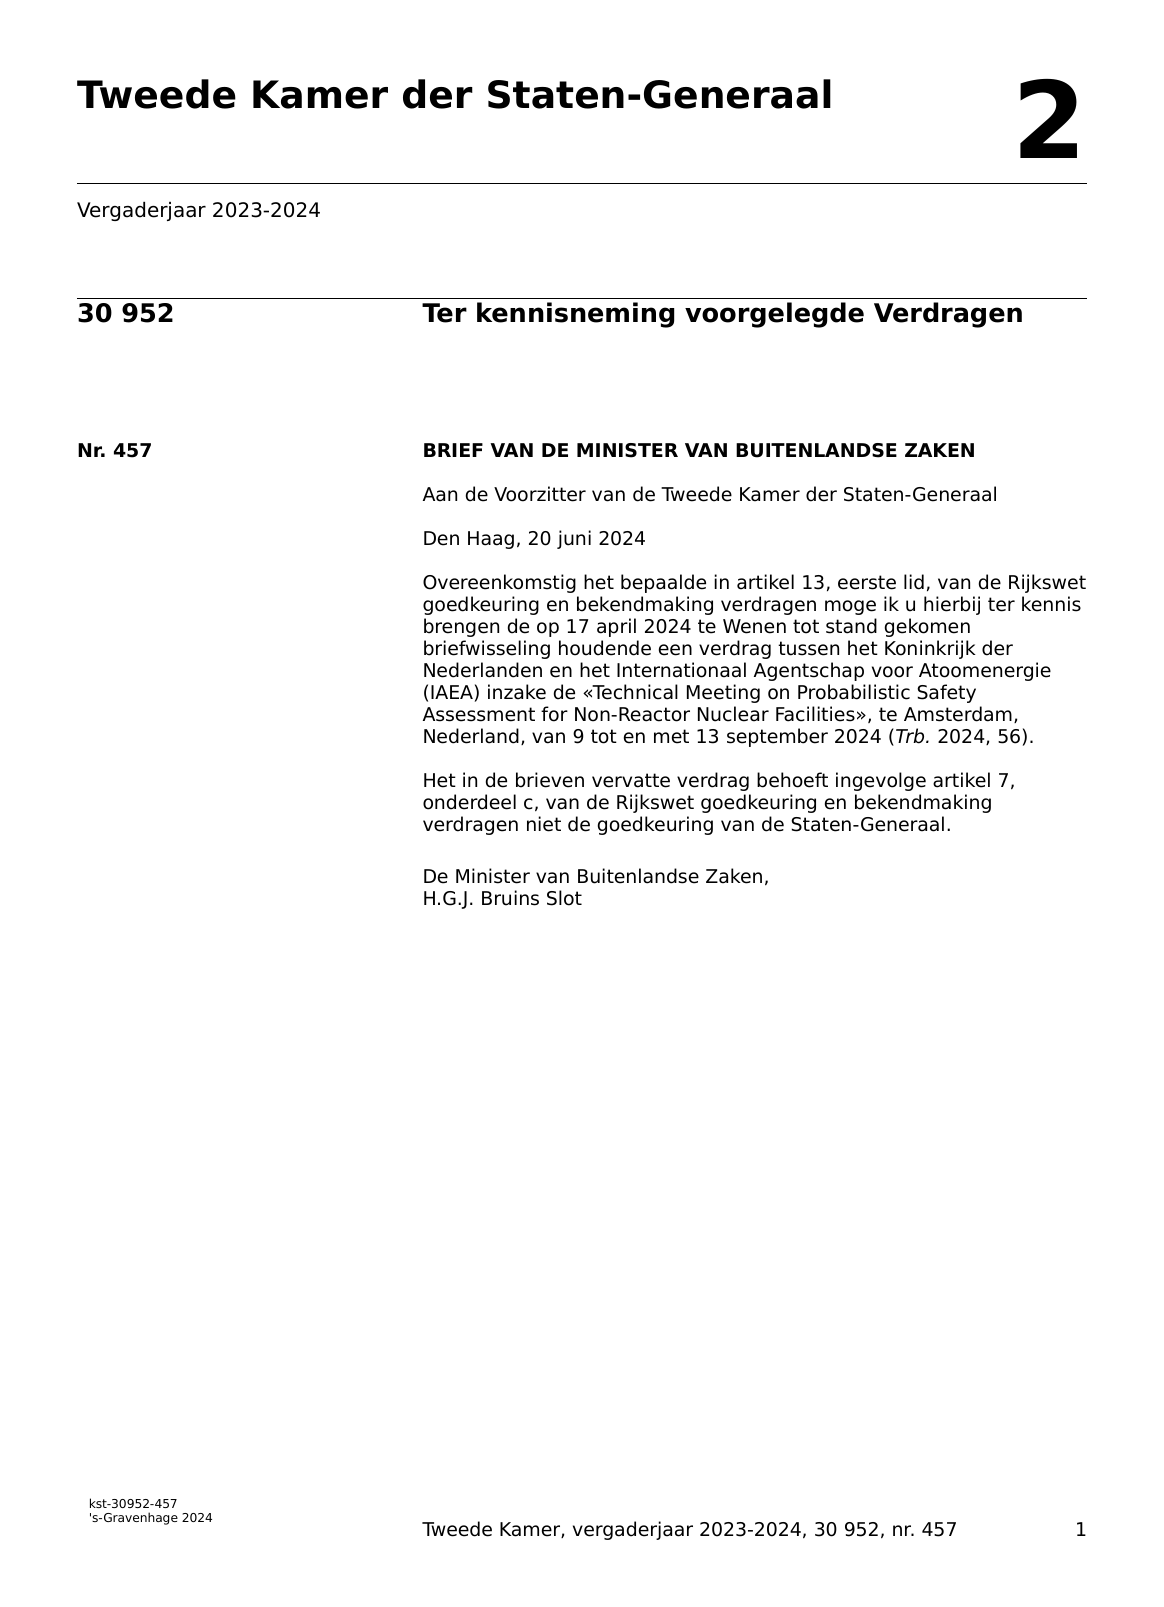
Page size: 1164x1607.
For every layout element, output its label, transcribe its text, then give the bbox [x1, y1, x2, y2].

text Het in de brieven vervatte verdrag behoeft ingevolge artikel 7, onderdeel c, van de Rijkswet goedkeuring en bekendmaking verdragen niet de goedkeuring van de Staten-Generaal. [422, 770, 1087, 836]
table_header 2 [886, 59, 1087, 183]
table_header Tweede Kamer der Staten-Generaal [77, 59, 886, 183]
text kst-30952-457 [88, 1497, 323, 1511]
subtitle Nr. 457 BRIEF VAN DE MINISTER VAN BUITENLANDSE ZAKEN [77, 440, 1087, 462]
text De Minister van Buitenlandse Zaken, H.G.J. Bruins Slot [422, 866, 1087, 910]
text Aan de Voorzitter van de Tweede Kamer der Staten-Generaal [422, 484, 1087, 506]
text Den Haag, 20 juni 2024 [422, 528, 1087, 550]
text Overeenkomstig het bepaalde in artikel 13, eerste lid, van de Rijkswet goedkeuring en bekendmaking verdragen moge ik u hierbij ter kennis brengen de op 17 april 2024 te Wenen tot stand gekomen briefwisseling houdende een verdrag tussen het Koninkrijk der Nederlanden en het Internationaal Agentschap voor Atoomenergie (IAEA) inzake de «Technical Meeting on Probabilistic Safety Assessment for Non-Reactor Nuclear Facilities», te Amsterdam, Nederland, van 9 tot en met 13 september 2024 (Trb. 2024, 56). [422, 572, 1087, 748]
subtitle 30 952 Ter kennisneming voorgelegde Verdragen [77, 299, 1087, 329]
table_cell Vergaderjaar 2023-2024 [77, 184, 1087, 298]
text 's-Gravenhage 2024 [88, 1511, 323, 1525]
